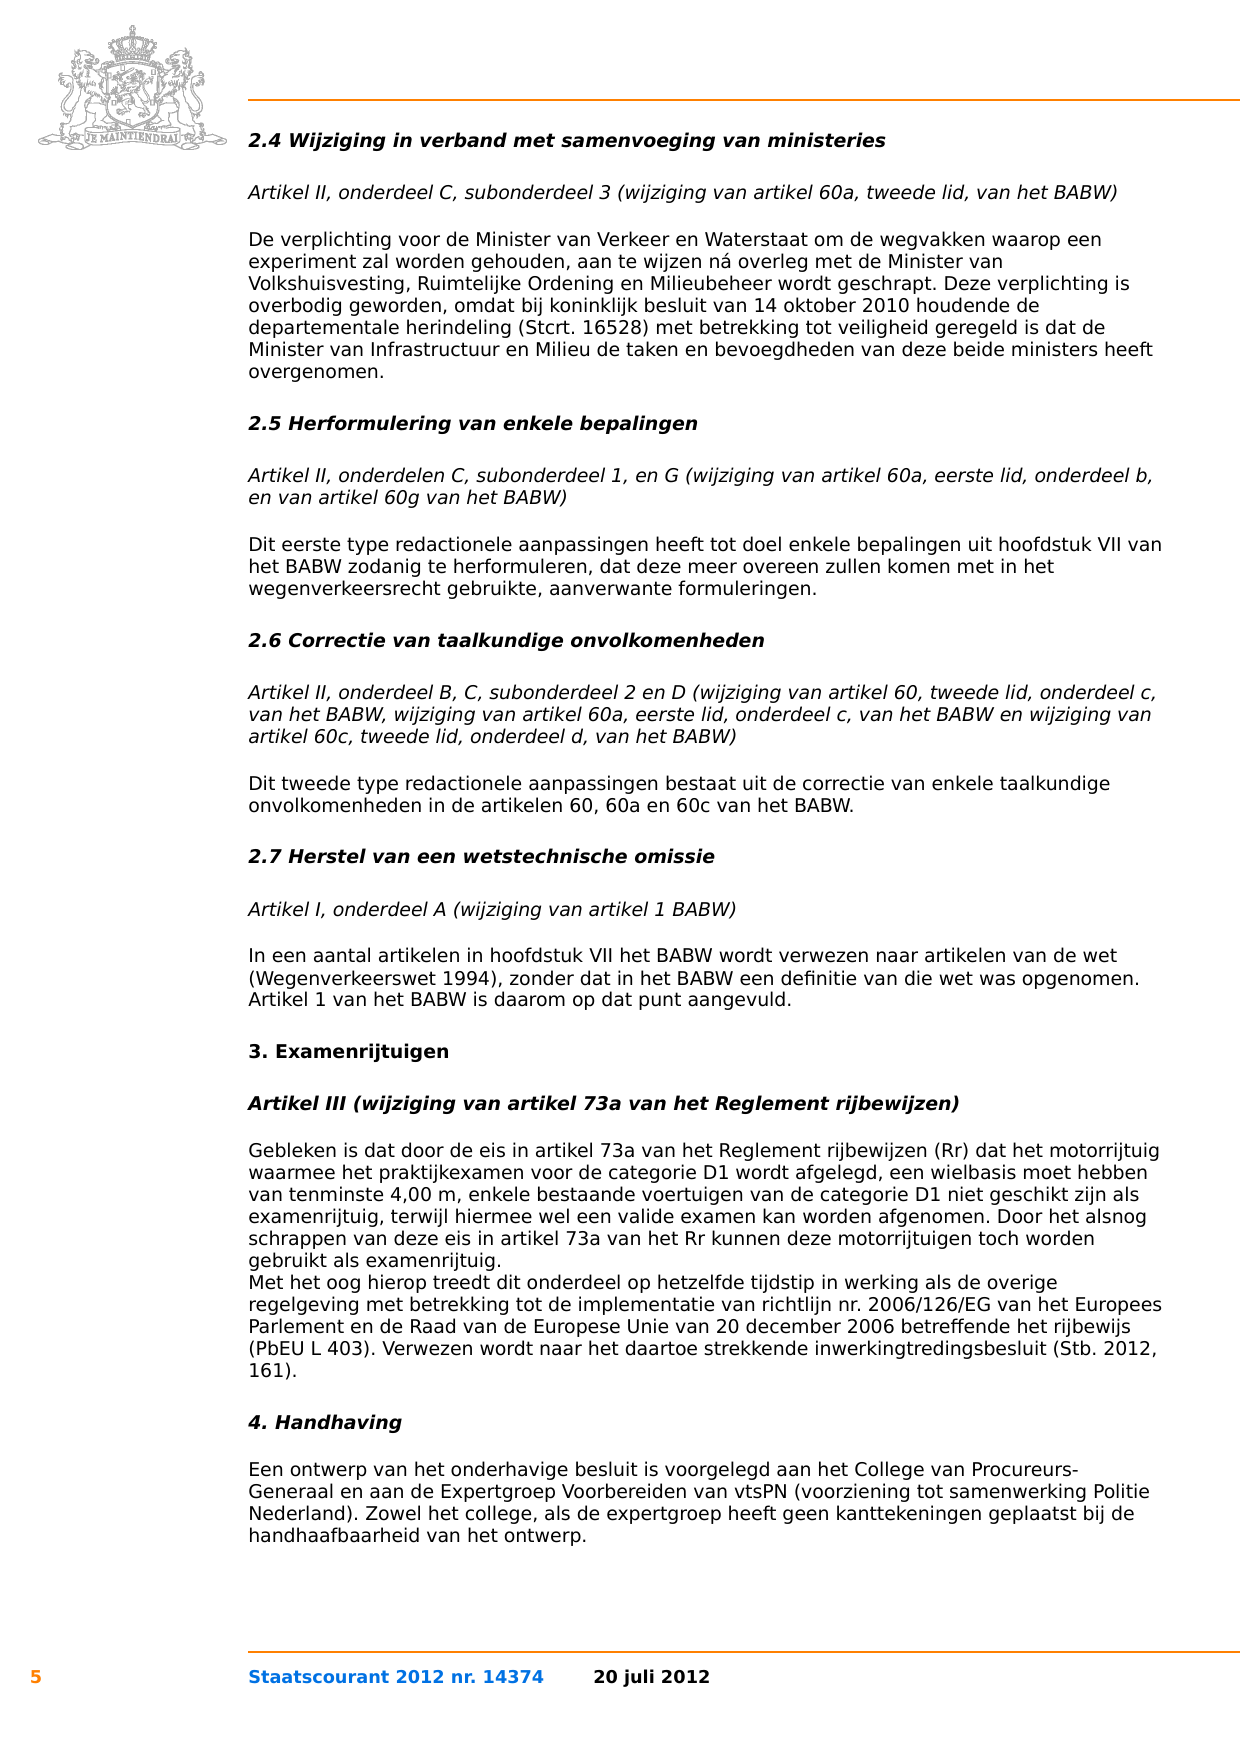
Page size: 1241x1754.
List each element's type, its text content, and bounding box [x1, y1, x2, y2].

subtitle 3. Examenrijtuigen [248, 1041, 1163, 1063]
subtitle 2.4 Wijziging in verband met samenvoeging van ministeries [248, 130, 1163, 152]
text Dit eerste type redactionele aanpassingen heeft tot doel enkele bepalingen uit hoofdstuk VII van het BABW zodanig te herformuleren, dat deze meer overeen zullen komen met in het wegenverkeersrecht gebruikte, aanverwante formuleringen. [248, 534, 1163, 599]
subtitle Artikel II, onderdeel B, C, subonderdeel 2 en D (wijziging van artikel 60, tweede lid, onderdeel c, van het BABW, wijziging van artikel 60a, eerste lid, onderdeel c, van het BABW en wijziging van artikel 60c, tweede lid, onderdeel d, van het BABW) [248, 682, 1163, 747]
picture [38, 25, 227, 150]
subtitle Artikel III (wijziging van artikel 73a van het Reglement rijbewijzen) [248, 1093, 1163, 1115]
text De verplichting voor de Minister van Verkeer en Waterstaat om de wegvakken waarop een experiment zal worden gehouden, aan te wijzen ná overleg met de Minister van Volkshuisvesting, Ruimtelijke Ordening en Milieubeheer wordt geschrapt. Deze verplichting is overbodig geworden, omdat bij koninklijk besluit van 14 oktober 2010 houdende de departementale herindeling (Stcrt. 16528) met betrekking tot veiligheid geregeld is dat de Minister van Infrastructuur en Milieu de taken en bevoegdheden van deze beide ministers heeft overgenomen. [248, 229, 1163, 383]
text Gebleken is dat door de eis in artikel 73a van het Reglement rijbewijzen (Rr) dat het motorrijtuig waarmee het praktijkexamen voor de categorie D1 wordt afgelegd, een wielbasis moet hebben van tenminste 4,00 m, enkele bestaande voertuigen van de categorie D1 niet geschikt zijn als examenrijtuig, terwijl hiermee wel een valide examen kan worden afgenomen. Door het alsnog schrappen van deze eis in artikel 73a van het Rr kunnen deze motorrijtuigen toch worden gebruikt als examenrijtuig. [248, 1140, 1163, 1272]
subtitle 4. Handhaving [248, 1412, 1163, 1434]
text Dit tweede type redactionele aanpassingen bestaat uit de correctie van enkele taalkundige onvolkomenheden in de artikelen 60, 60a en 60c van het BABW. [248, 772, 1163, 816]
text Een ontwerp van het onderhavige besluit is voorgelegd aan het College van Procureurs-Generaal en aan de Expertgroep Voorbereiden van vtsPN (voorziening tot samenwerking Politie Nederland). Zowel het college, als de expertgroep heeft geen kanttekeningen geplaatst bij de handhaafbaarheid van het ontwerp. [248, 1459, 1163, 1547]
subtitle 2.7 Herstel van een wetstechnische omissie [248, 846, 1163, 868]
text In een aantal artikelen in hoofdstuk VII het BABW wordt verwezen naar artikelen van de wet (Wegenverkeerswet 1994), zonder dat in het BABW een definitie van die wet was opgenomen. Artikel 1 van het BABW is daarom op dat punt aangevuld. [248, 945, 1163, 1011]
subtitle 2.6 Correctie van taalkundige onvolkomenheden [248, 629, 1163, 652]
text Met het oog hierop treedt dit onderdeel op hetzelfde tijdstip in werking als de overige regelgeving met betrekking tot de implementatie van richtlijn nr. 2006/126/EG van het Europees Parlement en de Raad van de Europese Unie van 20 december 2006 betreffende het rijbewijs (PbEU L 403). Verwezen wordt naar het daartoe strekkende inwerkingtredingsbesluit (Stb. 2012, 161). [248, 1272, 1163, 1382]
subtitle 2.5 Herformulering van enkele bepalingen [248, 413, 1163, 435]
subtitle Artikel II, onderdelen C, subonderdeel 1, en G (wijziging van artikel 60a, eerste lid, onderdeel b, en van artikel 60g van het BABW) [248, 465, 1163, 509]
subtitle Artikel II, onderdeel C, subonderdeel 3 (wijziging van artikel 60a, tweede lid, van het BABW) [248, 182, 1163, 204]
subtitle Artikel I, onderdeel A (wijziging van artikel 1 BABW) [248, 898, 1163, 920]
